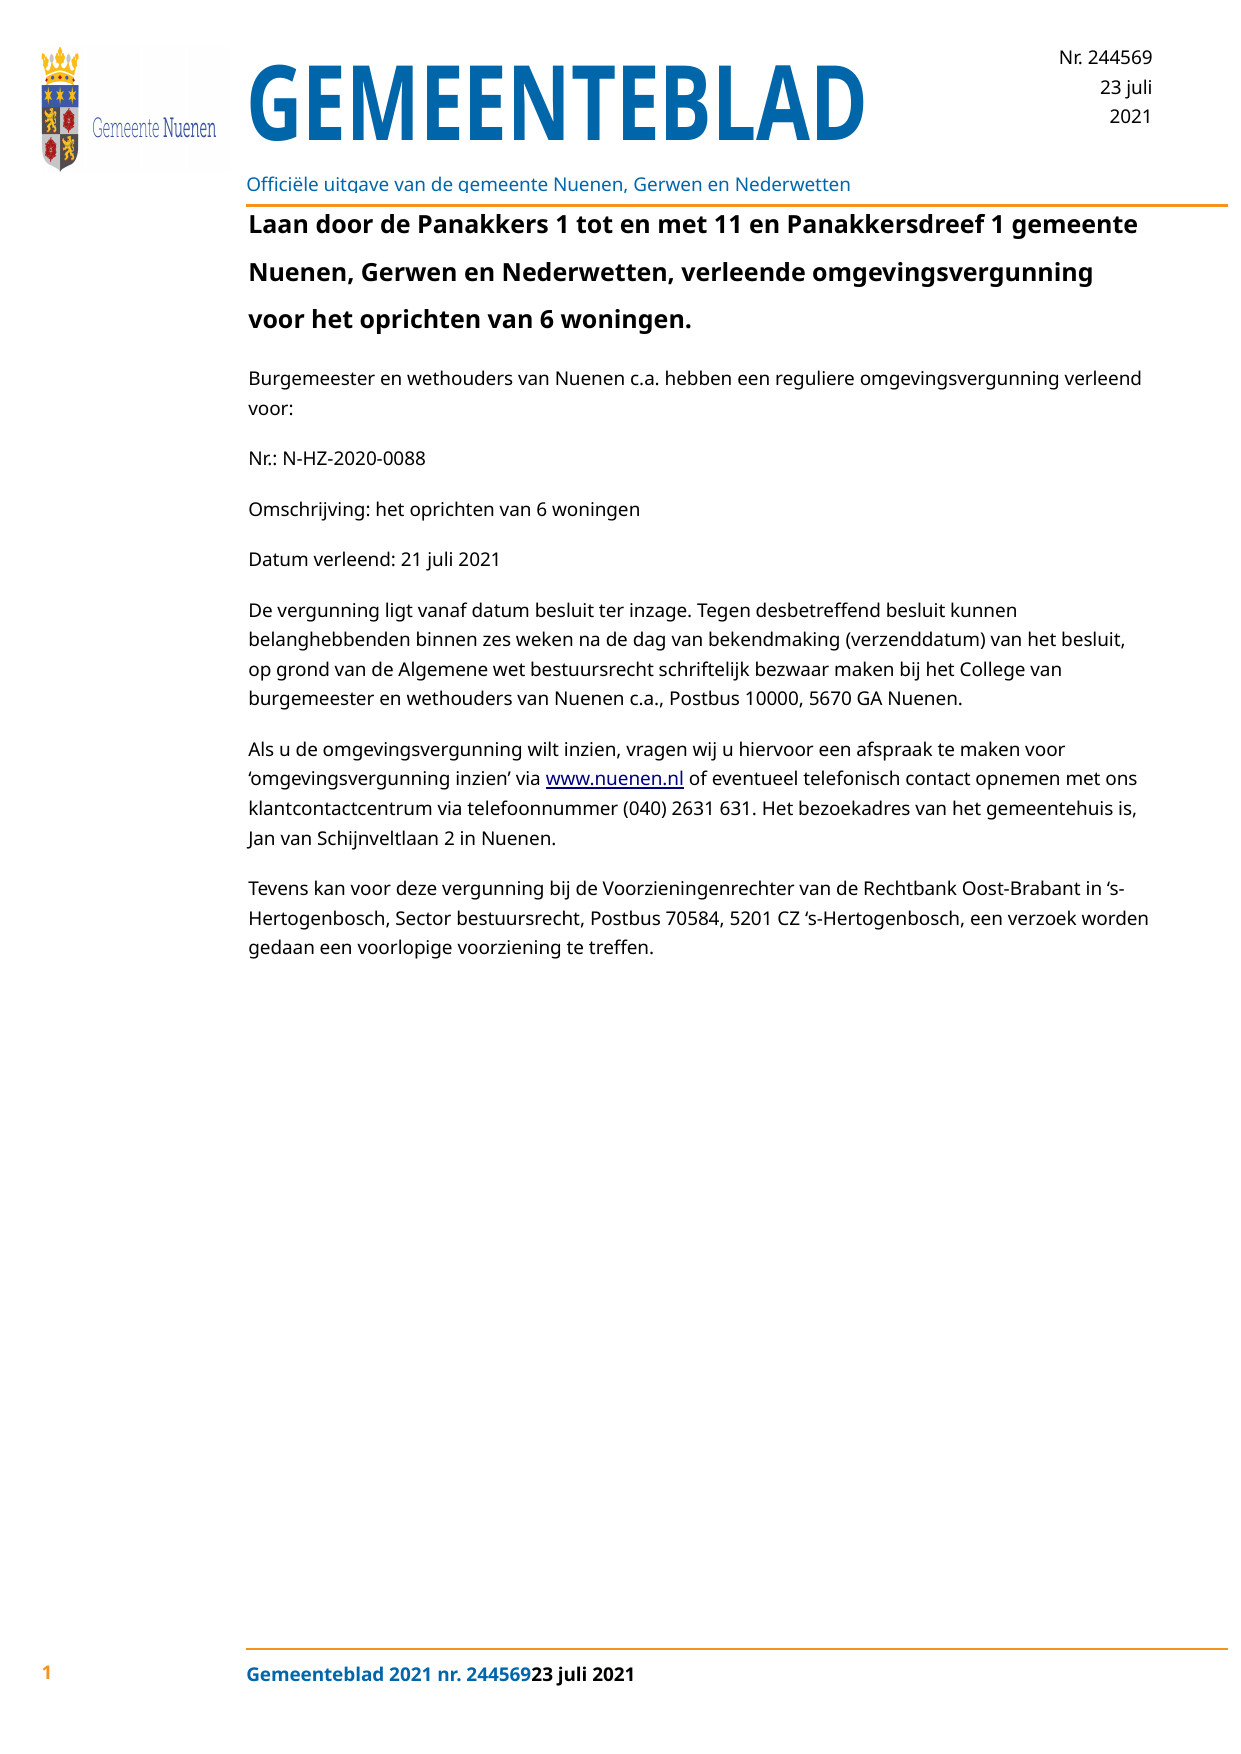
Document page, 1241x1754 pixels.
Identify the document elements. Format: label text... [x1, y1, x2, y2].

text De vergunning ligt vanaf datum besluit ter inzage. Tegen desbetreffend besluit kunnen belanghebbenden binnen zes weken na de dag van bekendmaking (verzenddatum) van het besluit, op grond van de Algemene wet bestuursrecht schriftelijk bezwaar maken bij het College van burgemeester en wethouders van Nuenen c.a., Postbus 10000, 5670 GA Nuenen. [248, 597, 1152, 711]
text Nr.: N-HZ-2020-0088 [248, 446, 1152, 471]
text Tevens kan voor deze vergunning bij de Voorzieningenrechter van de Rechtbank Oost-Brabant in ‘s-Hertogenbosch, Sector bestuursrecht, Postbus 70584, 5201 CZ ‘s-Hertogenbosch, een verzoek worden gedaan een voorlopige voorziening te treffen. [248, 875, 1152, 960]
text Burgemeester en wethouders van Nuenen c.a. hebben een reguliere omgevingsvergunning verleend voor: [248, 366, 1152, 421]
text Datum verleend: 21 juli 2021 [248, 546, 1152, 572]
text Als u de omgevingsvergunning wilt inzien, vragen wij u hiervoor een afspraak te maken voor ‘omgevingsvergunning inzien’ via www.nuenen.nl of eventueel telefonisch contact opnemen met ons klantcontactcentrum via telefoonnummer (040) 2631 631. Het bezoekadres van het gemeentehuis is, Jan van Schijnveltlaan 2 in Nuenen. [248, 736, 1152, 850]
text Omschrijving: het oprichten van 6 woningen [248, 496, 1152, 522]
text Laan door de Panakkers 1 tot en met 11 en Panakkersdreef 1 gemeente Nuenen, Gerwen en Nederwetten, verleende omgevingsvergunning voor het oprichten van 6 woningen. [248, 207, 1152, 336]
picture [41, 47, 231, 172]
